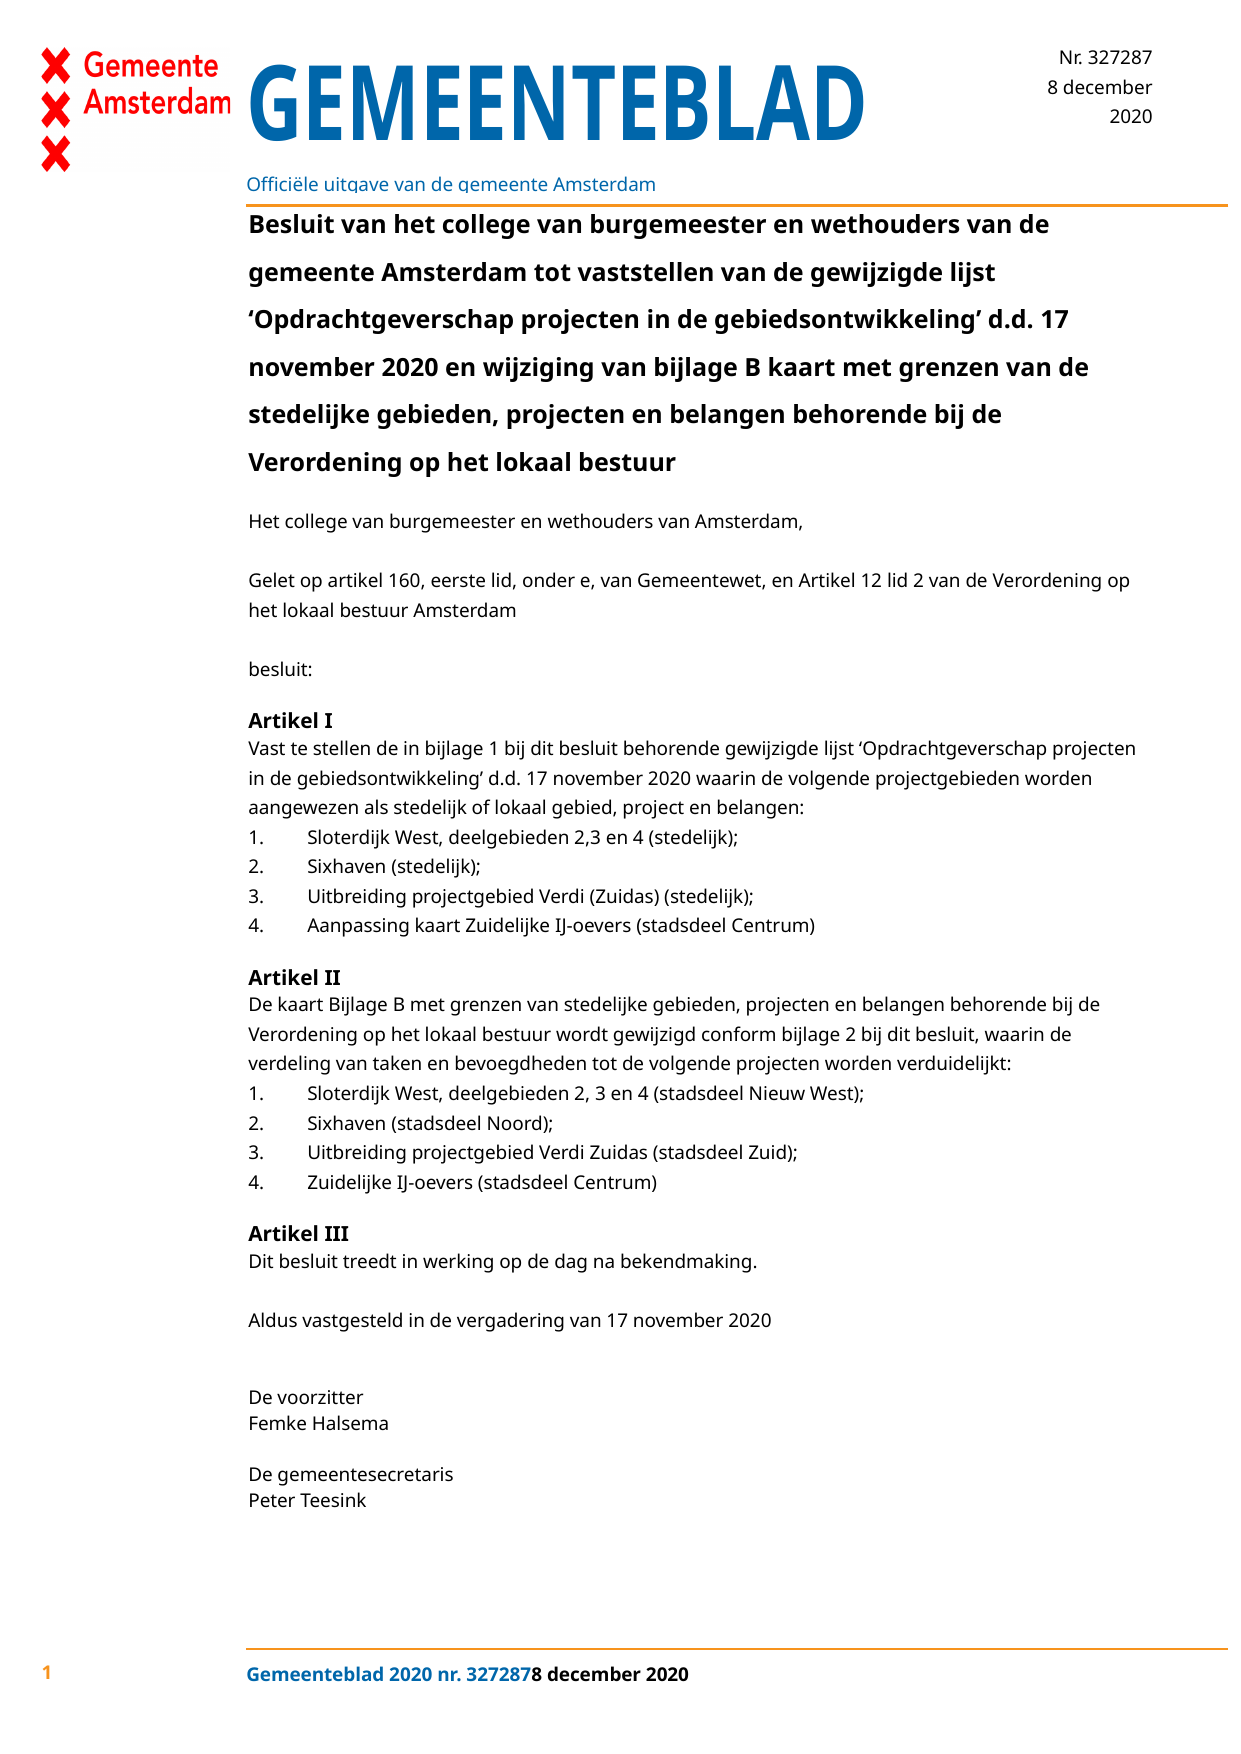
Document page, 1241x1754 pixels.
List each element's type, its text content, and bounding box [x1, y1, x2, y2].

text Artikel III [248, 1219, 1152, 1248]
text Artikel I [248, 707, 1152, 735]
text De kaart Bijlage B met grenzen van stedelijke gebieden, projecten en belangen behorende bij de Verordening op het lokaal bestuur wordt gewijzigd conform bijlage 2 bij dit besluit, waarin de verdeling van taken en bevoegdheden tot de volgende projecten worden verduidelijkt: [248, 991, 1152, 1076]
text Gelet op artikel 160, eerste lid, onder e, van Gemeentewet, en Artikel 12 lid 2 van de Verordening op het lokaal bestuur Amsterdam [248, 567, 1152, 623]
text De gemeentesecretaris [248, 1461, 1152, 1487]
list Zuidelijke IJ-oevers (stadsdeel Centrum) [248, 1169, 1152, 1195]
list Sloterdijk West, deelgebieden 2, 3 en 4 (stadsdeel Nieuw West); [248, 1080, 1152, 1106]
list Uitbreiding projectgebied Verdi (Zuidas) (stedelijk); [248, 883, 1152, 909]
text Het college van burgemeester en wethouders van Amsterdam, [248, 508, 1152, 534]
list Sixhaven (stadsdeel Noord); [248, 1110, 1152, 1136]
text Besluit van het college van burgemeester en wethouders van de gemeente Amsterdam tot vaststellen van de gewijzigde lijst ‘Opdrachtgeverschap projecten in de gebiedsontwikkeling’ d.d. 17 november 2020 en wijziging van bijlage B kaart met grenzen van de stedelijke gebieden, projecten en belangen behorende bij de Verordening op het lokaal bestuur [248, 207, 1152, 479]
picture [41, 47, 231, 172]
text Peter Teesink [248, 1487, 1152, 1513]
text Vast te stellen de in bijlage 1 bij dit besluit behorende gewijzigde lijst ‘Opdrachtgeverschap projecten in de gebiedsontwikkeling’ d.d. 17 november 2020 waarin de volgende projectgebieden worden aangewezen als stedelijk of lokaal gebied, project en belangen: [248, 735, 1152, 820]
text Artikel II [248, 963, 1152, 991]
list Sixhaven (stedelijk); [248, 853, 1152, 879]
list Sloterdijk West, deelgebieden 2,3 en 4 (stedelijk); [248, 824, 1152, 849]
text Dit besluit treedt in werking op de dag na bekendmaking. [248, 1248, 1152, 1273]
list Aanpassing kaart Zuidelijke IJ-oevers (stadsdeel Centrum) [248, 913, 1152, 938]
text besluit: [248, 656, 1152, 682]
list Uitbreiding projectgebied Verdi Zuidas (stadsdeel Zuid); [248, 1139, 1152, 1165]
text Aldus vastgesteld in de vergadering van 17 november 2020 [248, 1307, 1152, 1333]
text De voorzitter [248, 1384, 1152, 1410]
text Femke Halsema [248, 1410, 1152, 1436]
